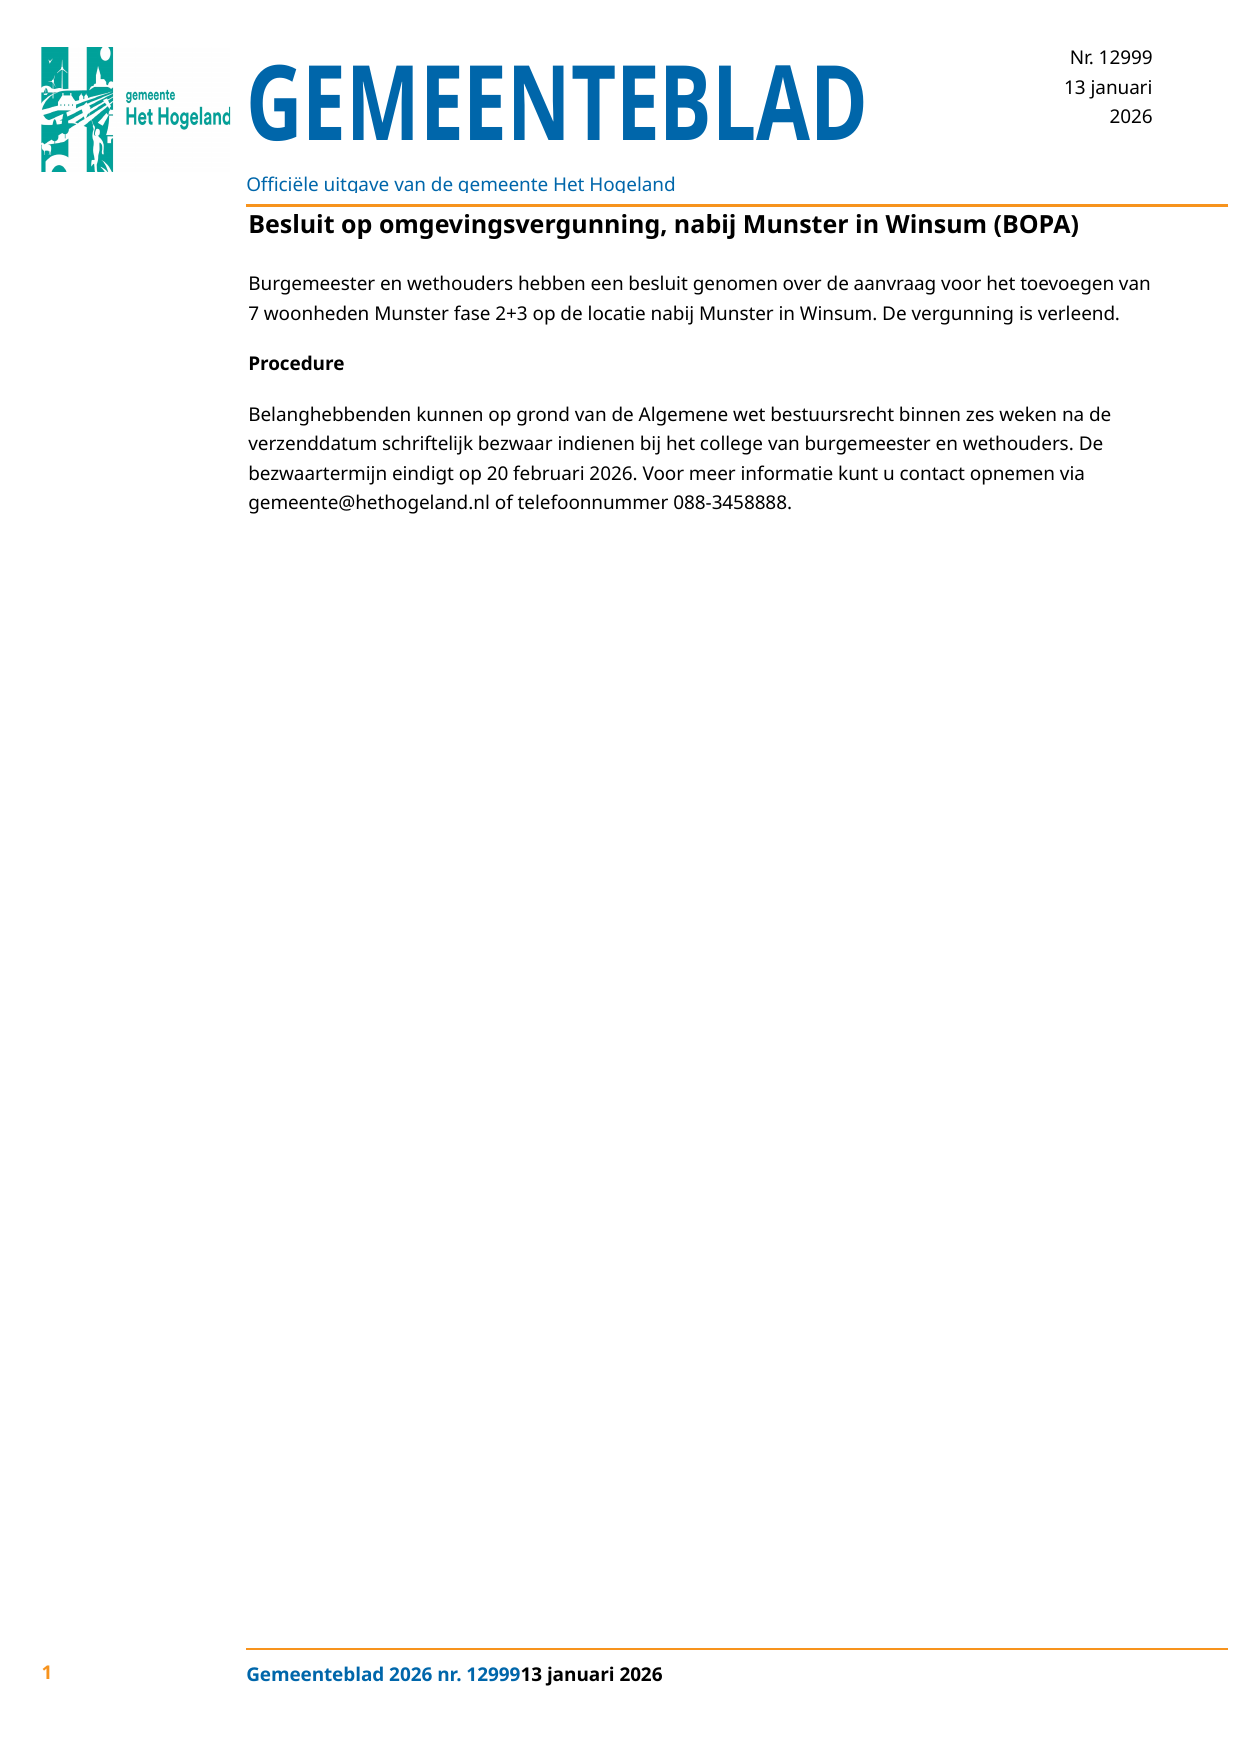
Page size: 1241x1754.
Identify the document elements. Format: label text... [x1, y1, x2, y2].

text Belanghebbenden kunnen op grond van de Algemene wet bestuursrecht binnen zes weken na de verzenddatum schriftelijk bezwaar indienen bij het college van burgemeester en wethouders. De bezwaartermijn eindigt op 20 februari 2026. Voor meer informatie kunt u contact opnemen via gemeente@hethogeland.nl of telefoonnummer 088-3458888. [248, 401, 1152, 515]
picture [41, 47, 231, 172]
text Besluit op omgevingsvergunning, nabij Munster in Winsum (BOPA) [248, 207, 1152, 241]
text Burgemeester en wethouders hebben een besluit genomen over de aanvraag voor het toevoegen van 7 woonheden Munster fase 2+3 op de locatie nabij Munster in Winsum. De vergunning is verleend. [248, 270, 1152, 326]
text Procedure [248, 350, 1152, 376]
